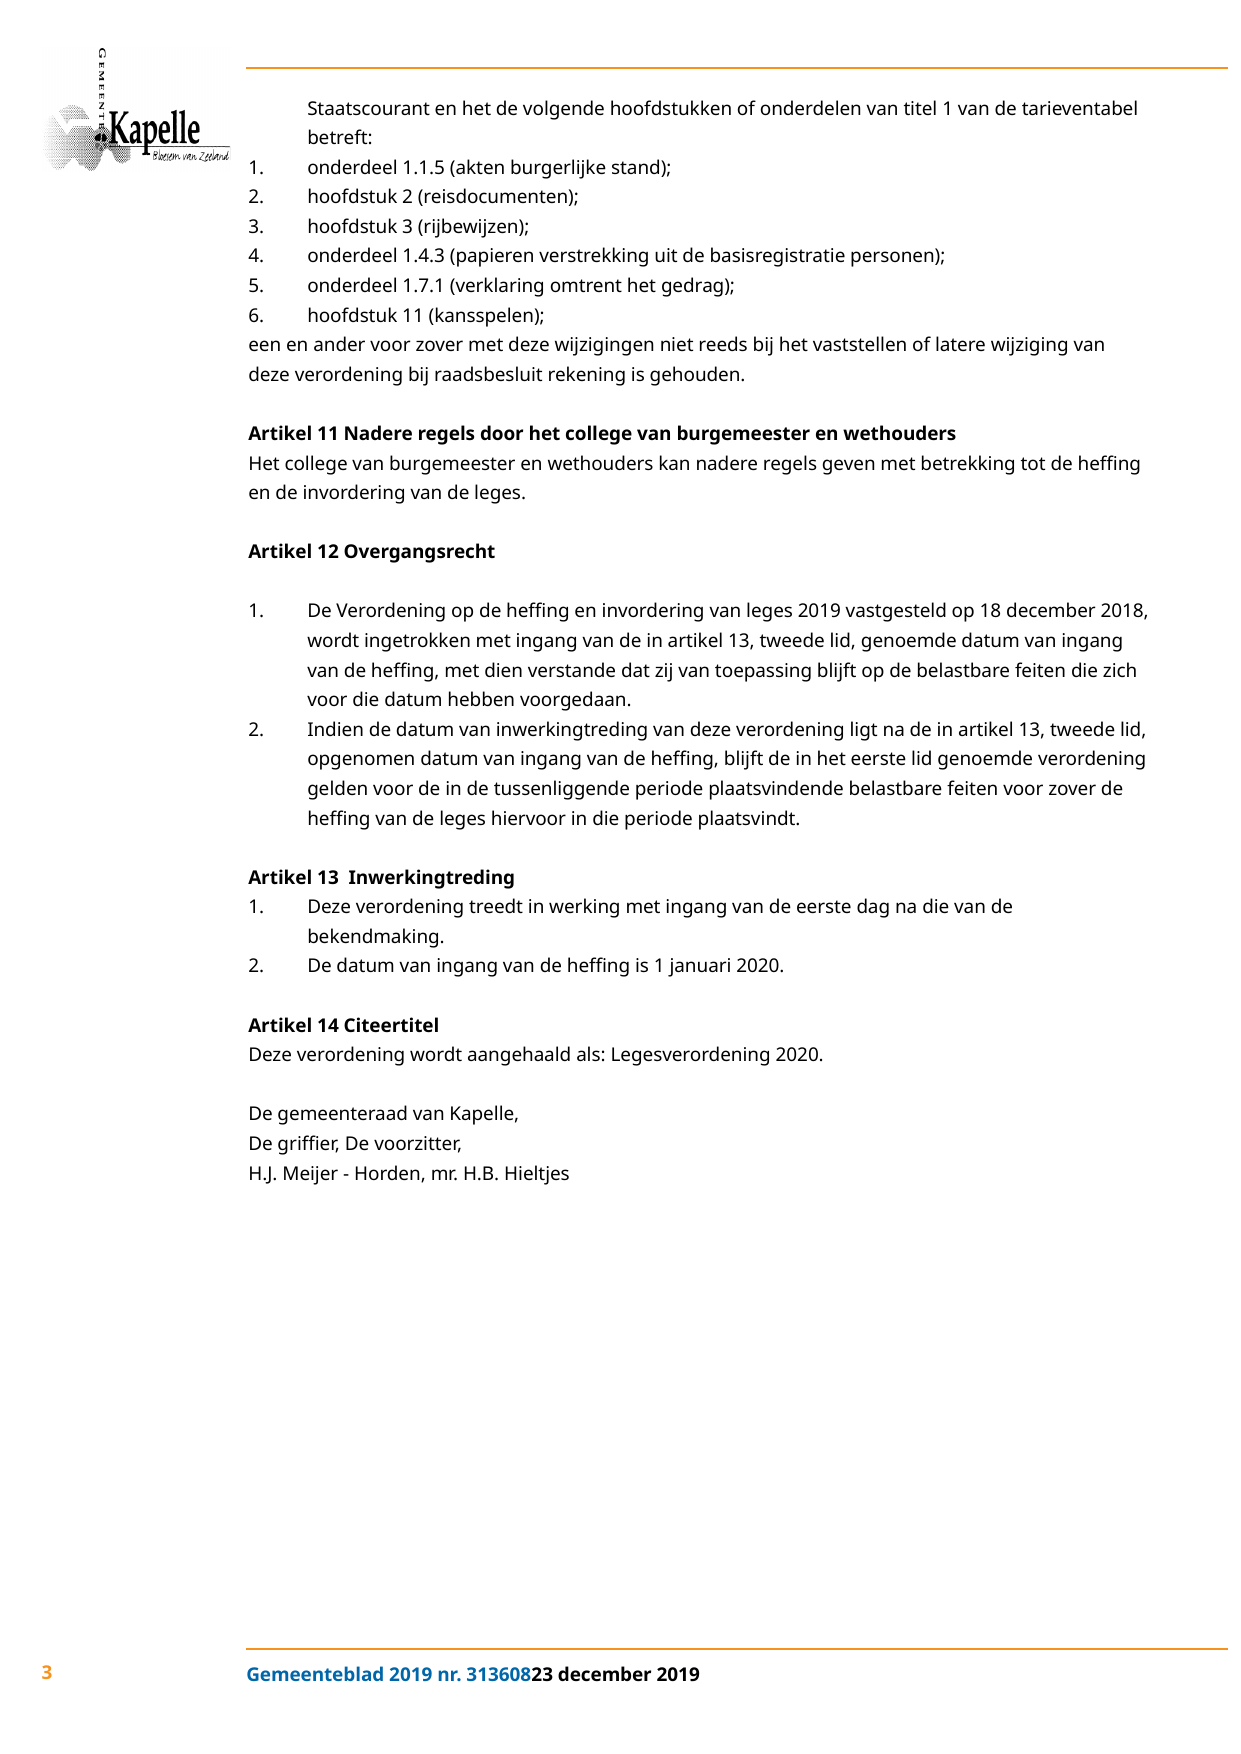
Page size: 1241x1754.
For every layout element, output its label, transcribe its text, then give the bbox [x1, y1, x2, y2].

list onderdeel 1.1.5 (akten burgerlijke stand); [248, 154, 1152, 180]
picture [41, 47, 231, 172]
text een en ander voor zover met deze wijzigingen niet reeds bij het vaststellen of latere wijziging van deze verordening bij raadsbesluit rekening is gehouden. [248, 331, 1152, 387]
text Het college van burgemeester en wethouders kan nadere regels geven met betrekking tot de heffing en de invordering van de leges. [248, 450, 1152, 505]
list Deze verordening treedt in werking met ingang van de eerste dag na die van de bekendmaking. [248, 893, 1152, 949]
list onderdeel 1.4.3 (papieren verstrekking uit de basisregistratie personen); [248, 243, 1152, 268]
text Artikel 11 Nadere regels door het college van burgemeester en wethouders [248, 420, 1152, 446]
text Deze verordening wordt aangehaald als: Legesverordening 2020. [248, 1041, 1152, 1067]
list Staatscourant en het de volgende hoofdstukken of onderdelen van titel 1 van de tarieventabel betreft: [248, 95, 1152, 150]
list De datum van ingang van de heffing is 1 januari 2020. [248, 953, 1152, 978]
text De griffier, De voorzitter, [248, 1130, 1152, 1156]
list De Verordening op de heffing en invordering van leges 2019 vastgesteld op 18 december 2018, wordt ingetrokken met ingang van de in artikel 13, tweede lid, genoemde datum van ingang van de heffing, met dien verstande dat zij van toepassing blijft op de belastbare feiten die zich voor die datum hebben voorgedaan. [248, 598, 1152, 712]
text Artikel 14 Citeertitel [248, 1012, 1152, 1038]
list Indien de datum van inwerkingtreding van deze verordening ligt na de in artikel 13, tweede lid, opgenomen datum van ingang van de heffing, blijft de in het eerste lid genoemde verordening gelden voor de in de tussenliggende periode plaatsvindende belastbare feiten voor zover de heffing van de leges hiervoor in die periode plaatsvindt. [248, 716, 1152, 831]
list hoofdstuk 3 (rijbewijzen); [248, 213, 1152, 239]
text Artikel 13 Inwerkingtreding [248, 864, 1152, 890]
list hoofdstuk 11 (kansspelen); [248, 302, 1152, 328]
text De gemeenteraad van Kapelle, [248, 1101, 1152, 1126]
list hoofdstuk 2 (reisdocumenten); [248, 183, 1152, 209]
list onderdeel 1.7.1 (verklaring omtrent het gedrag); [248, 272, 1152, 298]
text H.J. Meijer - Horden, mr. H.B. Hieltjes [248, 1160, 1152, 1186]
text Artikel 12 Overgangsrecht [248, 538, 1152, 564]
